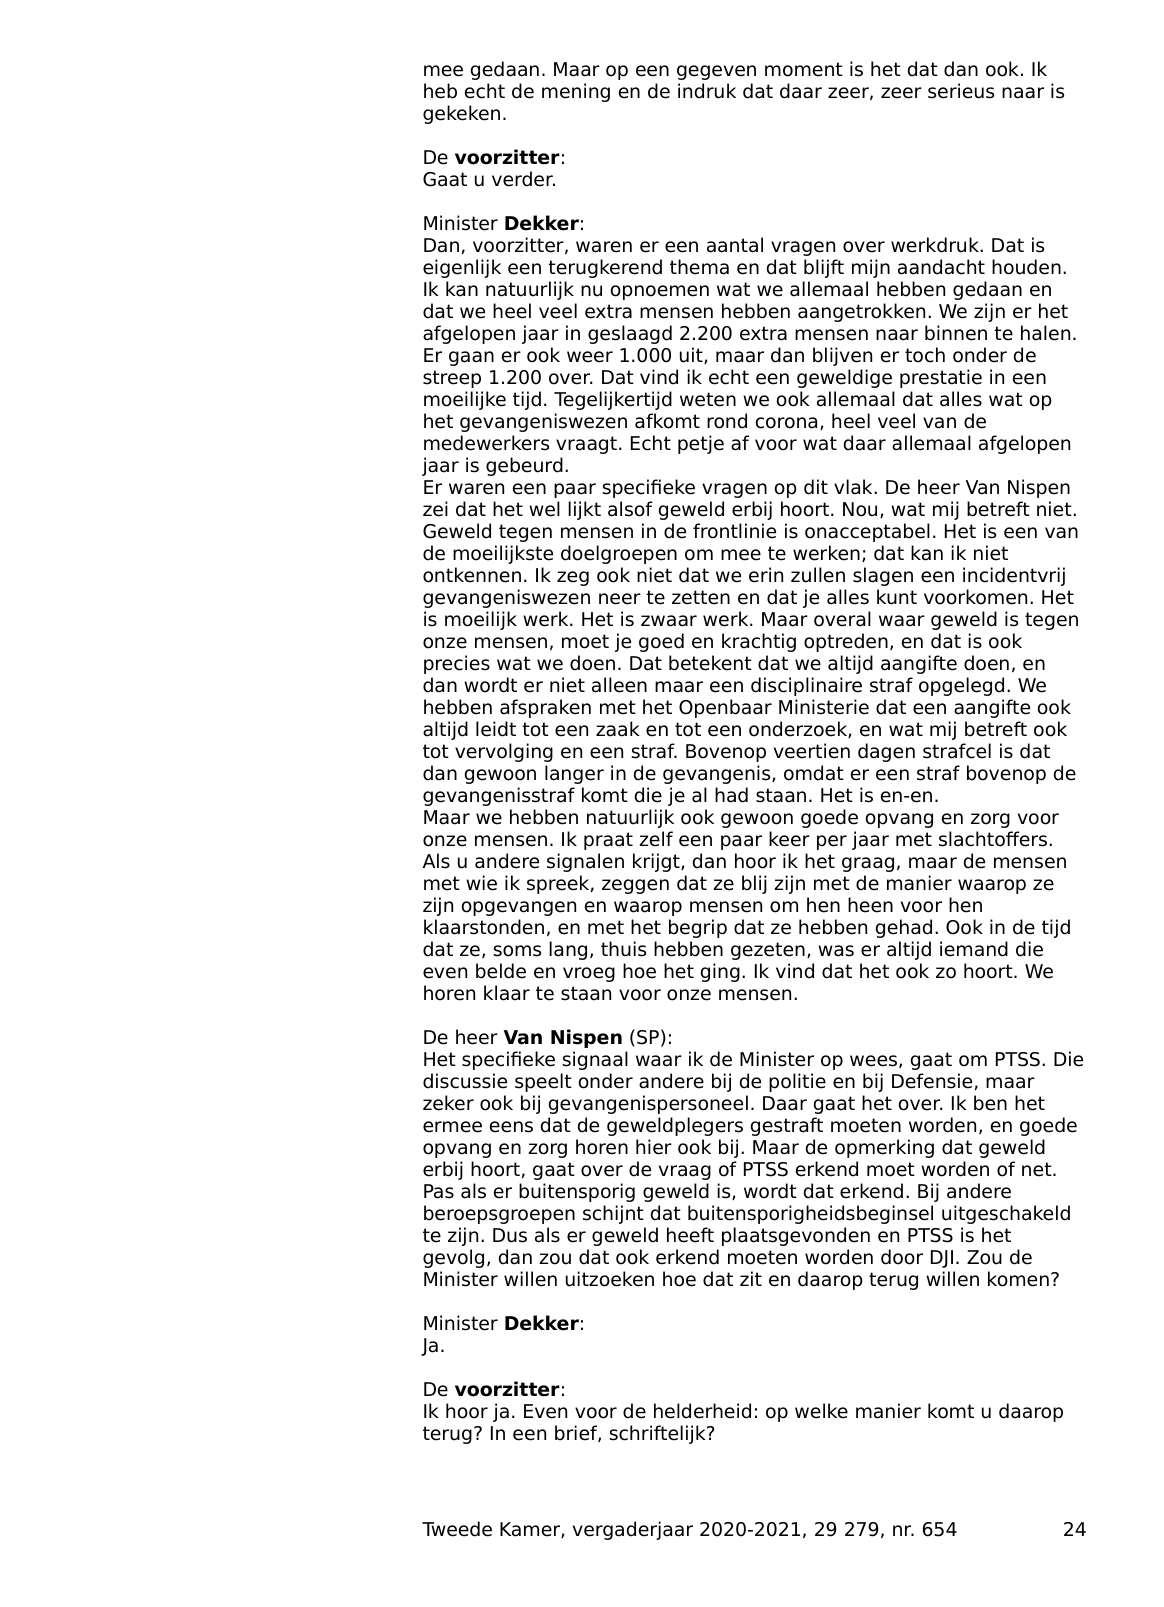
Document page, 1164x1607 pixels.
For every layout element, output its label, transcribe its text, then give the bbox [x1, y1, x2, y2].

text Gaat u verder. [422, 169, 1087, 191]
text Het specifieke signaal waar ik de Minister op wees, gaat om PTSS. Die discussie speelt onder andere bij de politie en bij Defensie, maar zeker ook bij gevangenispersoneel. Daar gaat het over. Ik ben het ermee eens dat de geweldplegers gestraft moeten worden, en goede opvang en zorg horen hier ook bij. Maar de opmerking dat geweld erbij hoort, gaat over de vraag of PTSS erkend moet worden of net. Pas als er buitensporig geweld is, wordt dat erkend. Bij andere beroepsgroepen schijnt dat buitensporigheidsbeginsel uitgeschakeld te zijn. Dus als er geweld heeft plaatsgevonden en PTSS is het gevolg, dan zou dat ook erkend moeten worden door DJI. Zou de Minister willen uitzoeken hoe dat zit en daarop terug willen komen? [422, 1049, 1087, 1291]
text mee gedaan. Maar op een gegeven moment is het dat dan ook. Ik heb echt de mening en de indruk dat daar zeer, zeer serieus naar is gekeken. [422, 59, 1087, 125]
text De voorzitter: [422, 1379, 1087, 1401]
text Minister Dekker: [422, 213, 1087, 235]
text Maar we hebben natuurlijk ook gewoon goede opvang en zorg voor onze mensen. Ik praat zelf een paar keer per jaar met slachtoffers. Als u andere signalen krijgt, dan hoor ik het graag, maar de mensen met wie ik spreek, zeggen dat ze blij zijn met de manier waarop ze zijn opgevangen en waarop mensen om hen heen voor hen klaarstonden, en met het begrip dat ze hebben gehad. Ook in de tijd dat ze, soms lang, thuis hebben gezeten, was er altijd iemand die even belde en vroeg hoe het ging. Ik vind dat het ook zo hoort. We horen klaar te staan voor onze mensen. [422, 807, 1087, 1004]
text De voorzitter: [422, 147, 1087, 169]
text Minister Dekker: [422, 1313, 1087, 1335]
text Er waren een paar specifieke vragen op dit vlak. De heer Van Nispen zei dat het wel lijkt alsof geweld erbij hoort. Nou, wat mij betreft niet. Geweld tegen mensen in de frontlinie is onacceptabel. Het is een van de moeilijkste doelgroepen om mee te werken; dat kan ik niet ontkennen. Ik zeg ook niet dat we erin zullen slagen een incidentvrij gevangeniswezen neer te zetten en dat je alles kunt voorkomen. Het is moeilijk werk. Het is zwaar werk. Maar overal waar geweld is tegen onze mensen, moet je goed en krachtig optreden, en dat is ook precies wat we doen. Dat betekent dat we altijd aangifte doen, en dan wordt er niet alleen maar een disciplinaire straf opgelegd. We hebben afspraken met het Openbaar Ministerie dat een aangifte ook altijd leidt tot een zaak en tot een onderzoek, en wat mij betreft ook tot vervolging en een straf. Bovenop veertien dagen strafcel is dat dan gewoon langer in de gevangenis, omdat er een straf bovenop de gevangenisstraf komt die je al had staan. Het is en-en. [422, 477, 1087, 807]
text Ja. [422, 1335, 1087, 1357]
text De heer Van Nispen (SP): [422, 1027, 1087, 1049]
text Ik hoor ja. Even voor de helderheid: op welke manier komt u daarop terug? In een brief, schriftelijk? [422, 1401, 1087, 1445]
text Dan, voorzitter, waren er een aantal vragen over werkdruk. Dat is eigenlijk een terugkerend thema en dat blijft mijn aandacht houden. Ik kan natuurlijk nu opnoemen wat we allemaal hebben gedaan en dat we heel veel extra mensen hebben aangetrokken. We zijn er het afgelopen jaar in geslaagd 2.200 extra mensen naar binnen te halen. Er gaan er ook weer 1.000 uit, maar dan blijven er toch onder de streep 1.200 over. Dat vind ik echt een geweldige prestatie in een moeilijke tijd. Tegelijkertijd weten we ook allemaal dat alles wat op het gevangeniswezen afkomt rond corona, heel veel van de medewerkers vraagt. Echt petje af voor wat daar allemaal afgelopen jaar is gebeurd. [422, 235, 1087, 477]
